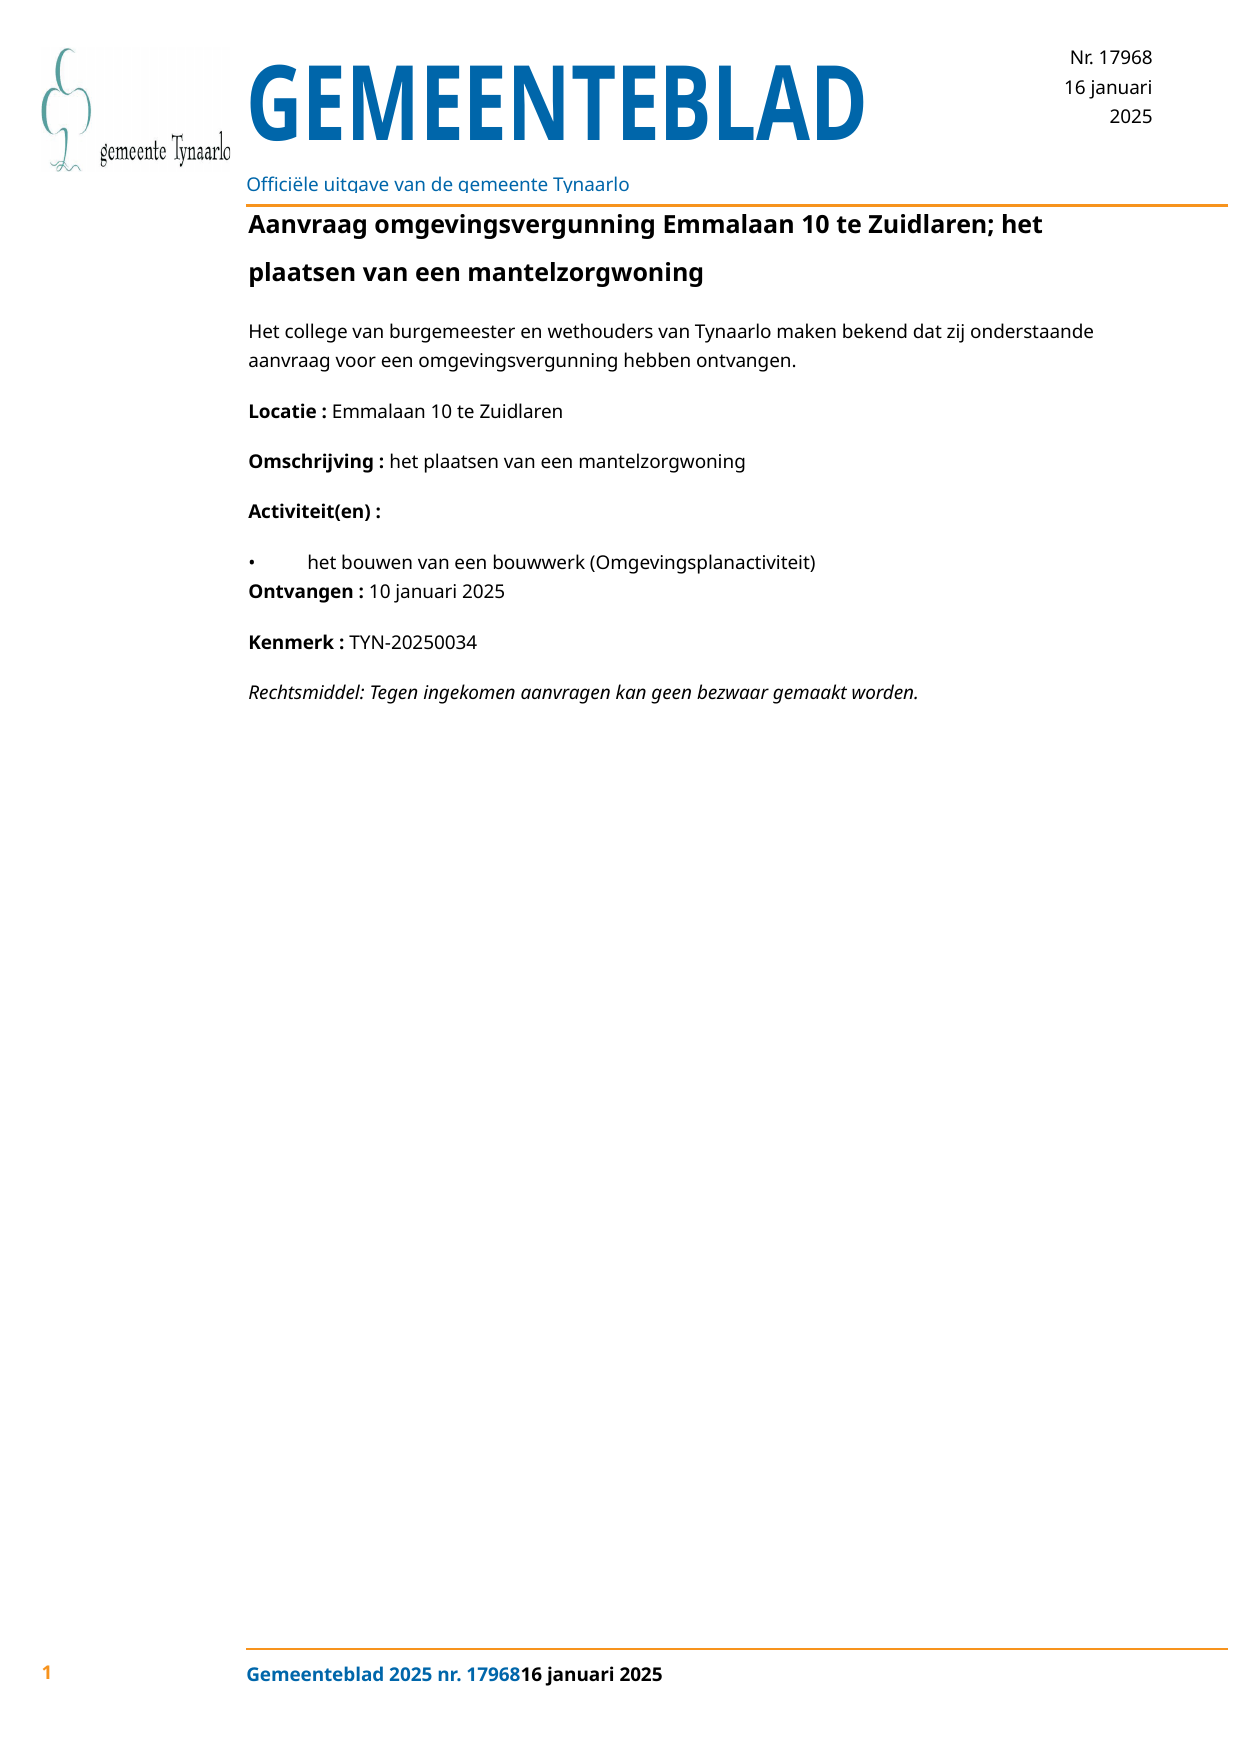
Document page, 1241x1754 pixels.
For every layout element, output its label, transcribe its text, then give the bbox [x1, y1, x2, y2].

text Activiteit(en) : [248, 499, 1152, 524]
text Ontvangen : 10 januari 2025 [248, 579, 1152, 604]
list het bouwen van een bouwwerk (Omgevingsplanactiviteit) [248, 549, 1152, 575]
text Locatie : Emmalaan 10 te Zuidlaren [248, 398, 1152, 424]
text Kenmerk : TYN-20250034 [248, 629, 1152, 655]
text Omschrijving : het plaatsen van een mantelzorgwoning [248, 448, 1152, 474]
text Aanvraag omgevingsvergunning Emmalaan 10 te Zuidlaren; het plaatsen van een mantelzorgwoning [248, 207, 1152, 288]
picture [41, 47, 231, 172]
text Rechtsmiddel: Tegen ingekomen aanvragen kan geen bezwaar gemaakt worden. [248, 679, 1152, 705]
text Het college van burgemeester en wethouders van Tynaarlo maken bekend dat zij onderstaande aanvraag voor een omgevingsvergunning hebben ontvangen. [248, 318, 1152, 373]
